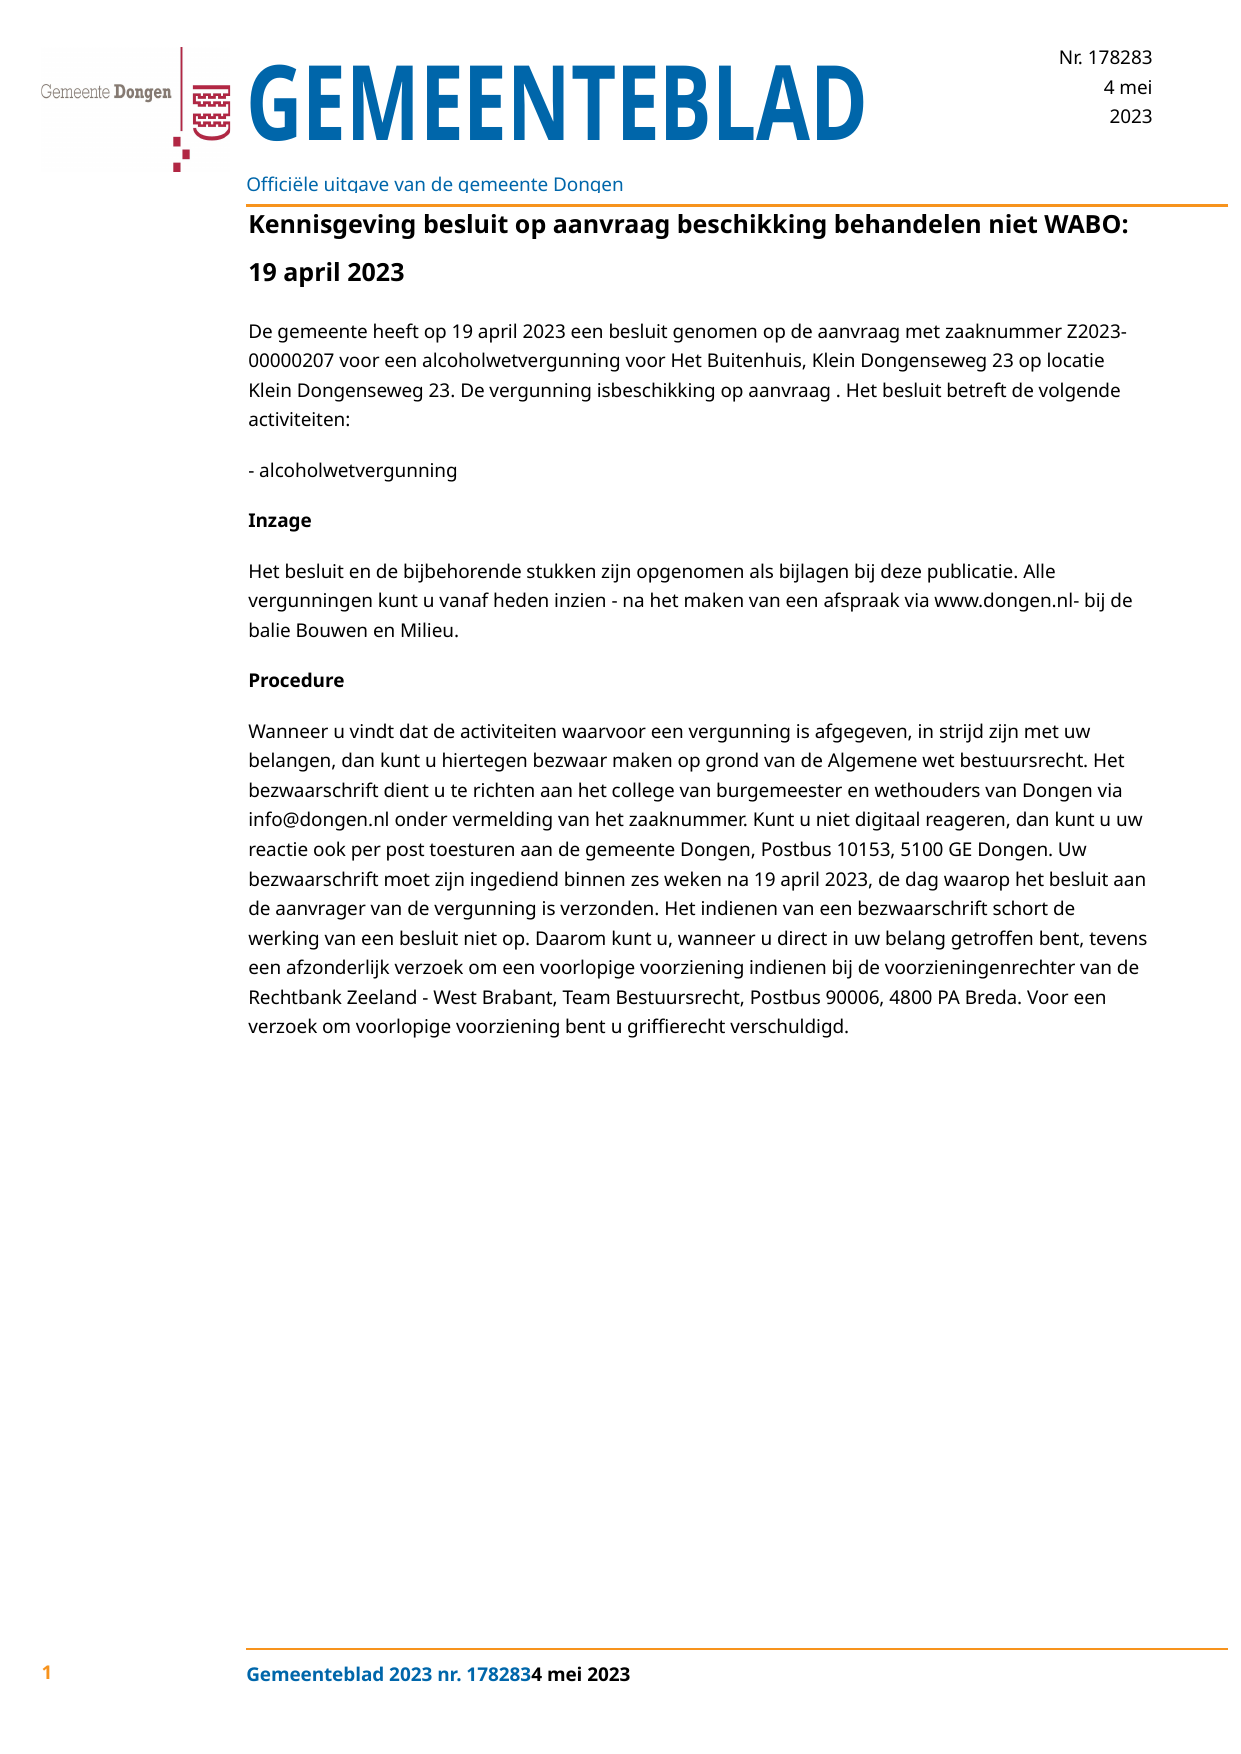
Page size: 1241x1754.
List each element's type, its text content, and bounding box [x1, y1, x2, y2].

text Procedure [248, 667, 1152, 693]
text - alcoholwetvergunning [248, 457, 1152, 483]
text Inzage [248, 507, 1152, 533]
text De gemeente heeft op 19 april 2023 een besluit genomen op de aanvraag met zaaknummer Z2023-00000207 voor een alcoholwetvergunning voor Het Buitenhuis, Klein Dongenseweg 23 op locatie Klein Dongenseweg 23. De vergunning isbeschikking op aanvraag . Het besluit betreft de volgende activiteiten: [248, 318, 1152, 432]
text Wanneer u vindt dat de activiteiten waarvoor een vergunning is afgegeven, in strijd zijn met uw belangen, dan kunt u hiertegen bezwaar maken op grond van de Algemene wet bestuursrecht. Het bezwaarschrift dient u te richten aan het college van burgemeester en wethouders van Dongen via info@dongen.nl onder vermelding van het zaaknummer. Kunt u niet digitaal reageren, dan kunt u uw reactie ook per post toesturen aan de gemeente Dongen, Postbus 10153, 5100 GE Dongen. Uw bezwaarschrift moet zijn ingediend binnen zes weken na 19 april 2023, de dag waarop het besluit aan de aanvrager van de vergunning is verzonden. Het indienen van een bezwaarschrift schort de werking van een besluit niet op. Daarom kunt u, wanneer u direct in uw belang getroffen bent, tevens een afzonderlijk verzoek om een voorlopige voorziening indienen bij de voorzieningenrechter van de Rechtbank Zeeland - West Brabant, Team Bestuursrecht, Postbus 90006, 4800 PA Breda. Voor een verzoek om voorlopige voorziening bent u griffierecht verschuldigd. [248, 718, 1152, 1039]
text Kennisgeving besluit op aanvraag beschikking behandelen niet WABO: 19 april 2023 [248, 207, 1152, 288]
text Het besluit en de bijbehorende stukken zijn opgenomen als bijlagen bij deze publicatie. Alle vergunningen kunt u vanaf heden inzien - na het maken van een afspraak via www.dongen.nl- bij de balie Bouwen en Milieu. [248, 558, 1152, 643]
picture [41, 47, 231, 172]
